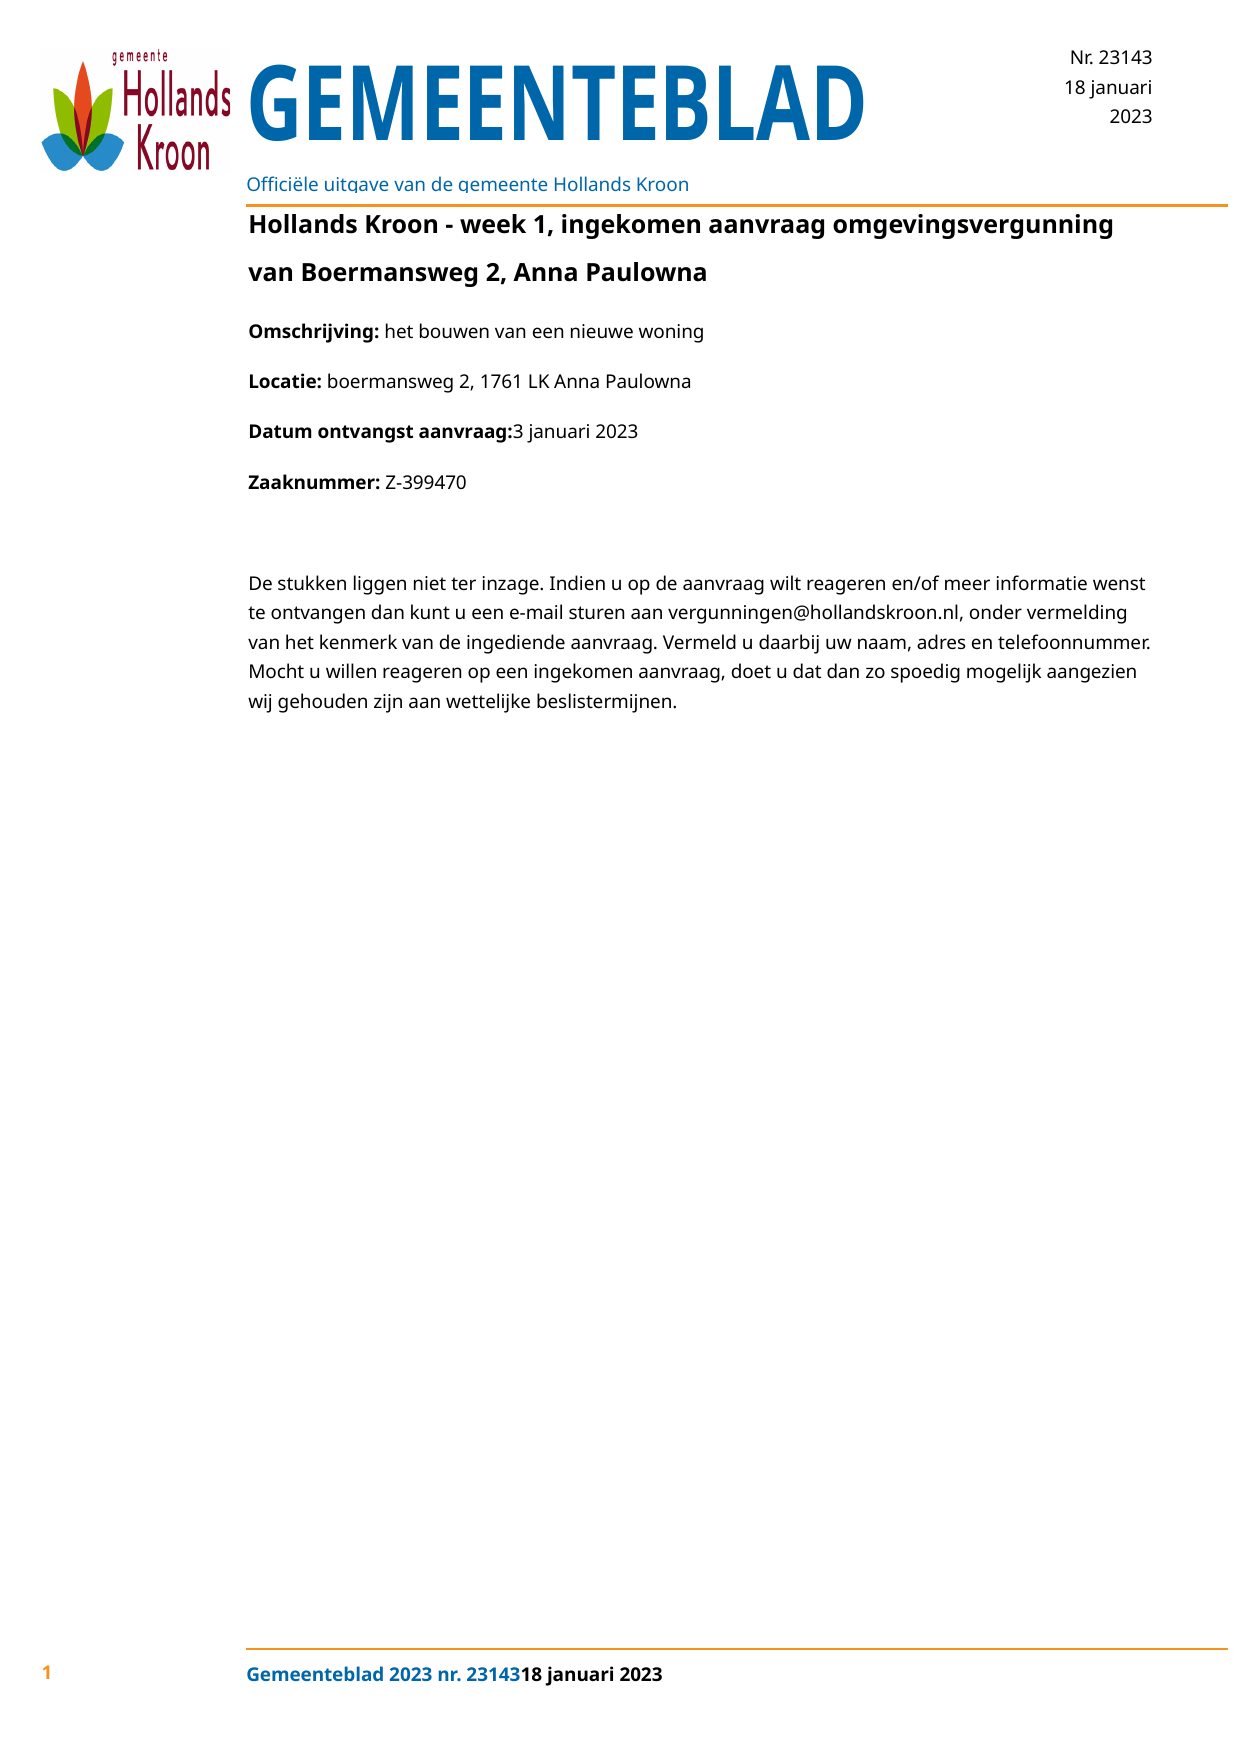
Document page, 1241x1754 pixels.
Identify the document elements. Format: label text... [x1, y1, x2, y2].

text Locatie: boermansweg 2, 1761 LK Anna Paulowna [248, 368, 1152, 394]
text Zaaknummer: Z-399470 [248, 469, 1152, 495]
text Omschrijving: het bouwen van een nieuwe woning [248, 318, 1152, 344]
picture [41, 47, 231, 172]
text Hollands Kroon - week 1, ingekomen aanvraag omgevingsvergunning van Boermansweg 2, Anna Paulowna [248, 207, 1152, 288]
text Datum ontvangst aanvraag:3 januari 2023 [248, 419, 1152, 444]
text De stukken liggen niet ter inzage. Indien u op de aanvraag wilt reageren en/of meer informatie wenst te ontvangen dan kunt u een e-mail sturen aan vergunningen@hollandskroon.nl, onder vermelding van het kenmerk van de ingediende aanvraag. Vermeld u daarbij uw naam, adres en telefoonnummer. Mocht u willen reageren op een ingekomen aanvraag, doet u dat dan zo spoedig mogelijk aangezien wij gehouden zijn aan wettelijke beslistermijnen. [248, 570, 1152, 714]
